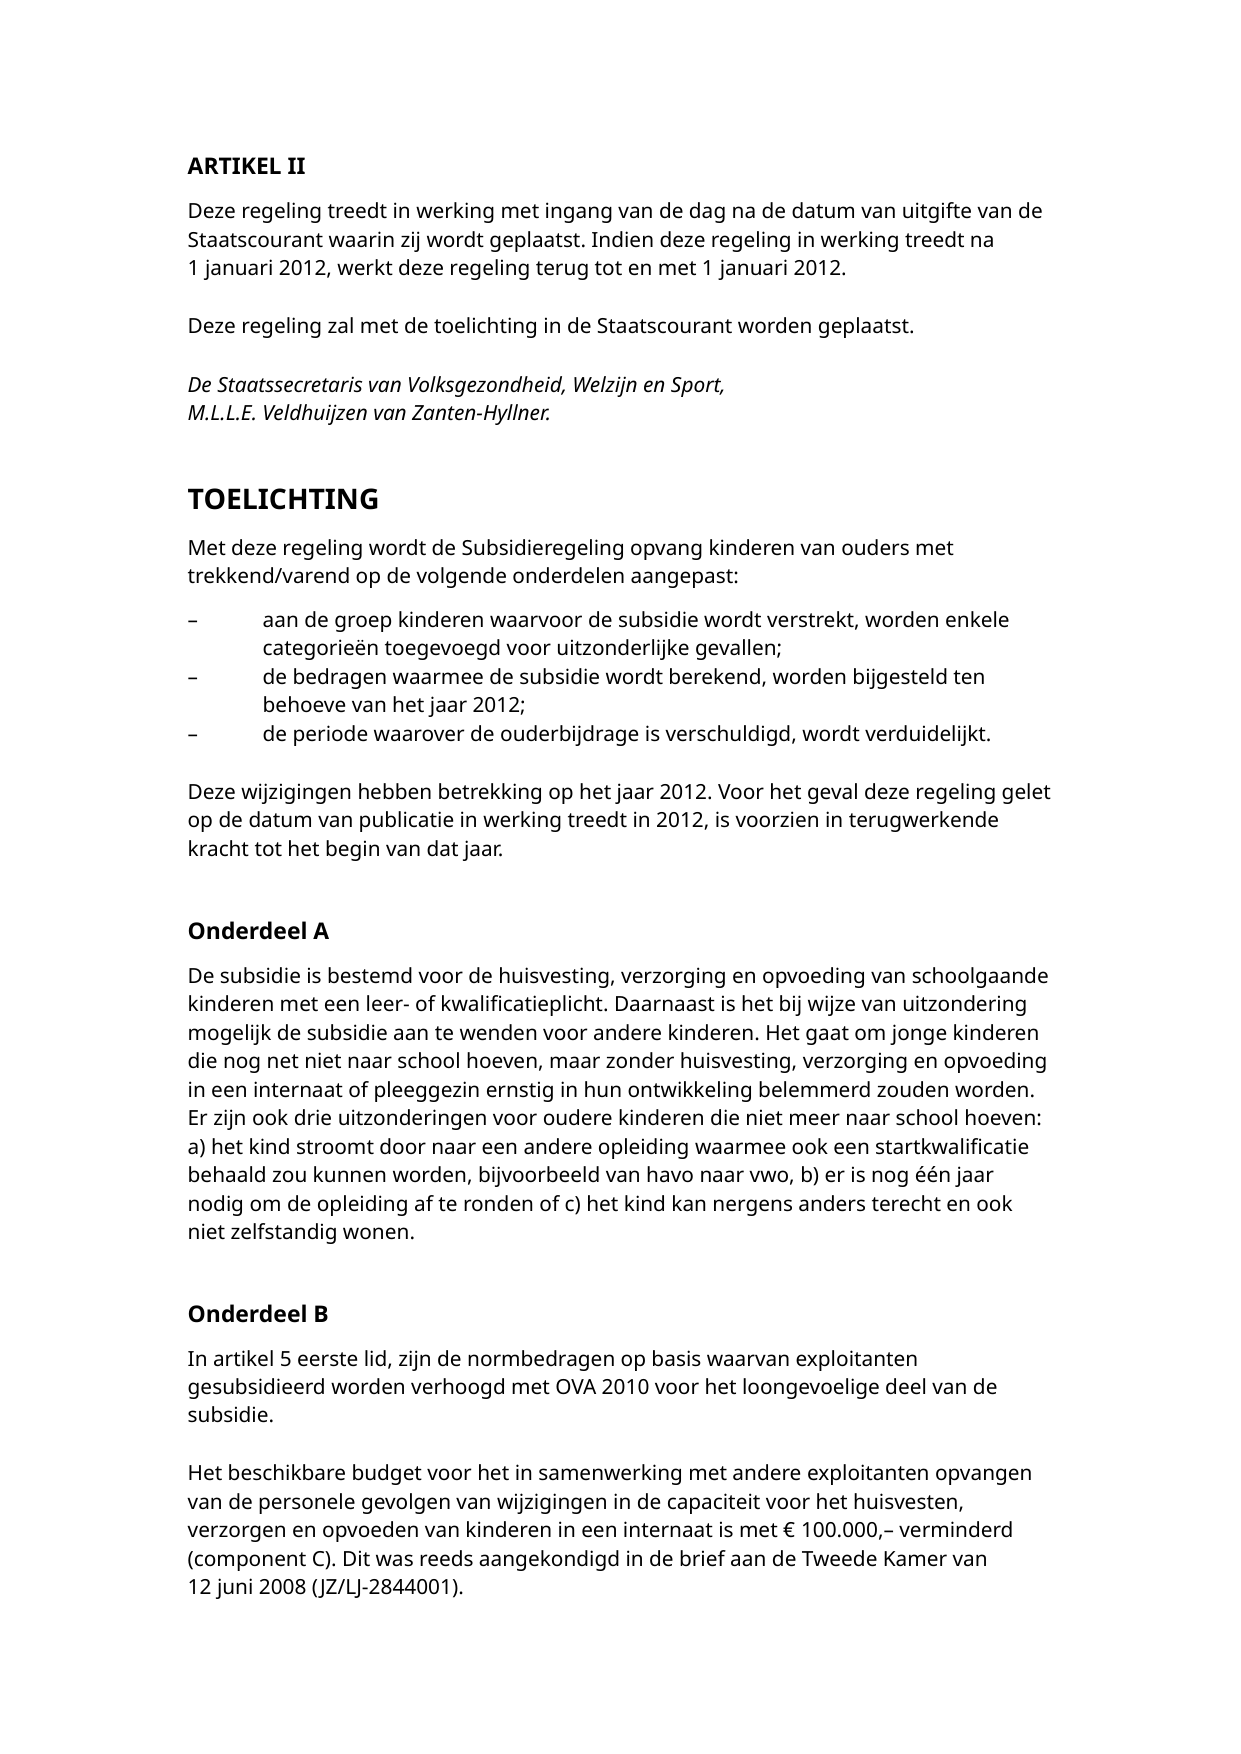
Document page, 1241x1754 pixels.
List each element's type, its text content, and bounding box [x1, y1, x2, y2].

list de periode waarover de ouderbijdrage is verschuldigd, wordt verduidelijkt. [187, 719, 1053, 747]
list de bedragen waarmee de subsidie wordt berekend, worden bijgesteld ten behoeve van het jaar 2012; [187, 662, 1053, 719]
text Deze wijzigingen hebben betrekking op het jaar 2012. Voor het geval deze regeling gelet op de datum van publicatie in werking treedt in 2012, is voorzien in terugwerkende kracht tot het begin van dat jaar. [187, 777, 1053, 862]
subtitle ARTIKEL II [187, 150, 1053, 181]
text De Staatssecretaris van Volksgezondheid, Welzijn en Sport, [187, 370, 1053, 398]
text Met deze regeling wordt de Subsidieregeling opvang kinderen van ouders met trekkend/varend op de volgende onderdelen aangepast: [187, 533, 1053, 590]
text In artikel 5 eerste lid, zijn de normbedragen op basis waarvan exploitanten gesubsidieerd worden verhoogd met OVA 2010 voor het loongevoelige deel van de subsidie. [187, 1344, 1053, 1429]
text Het beschikbare budget voor het in samenwerking met andere exploitanten opvangen van de personele gevolgen van wijzigingen in de capaciteit voor het huisvesten, verzorgen en opvoeden van kinderen in een internaat is met € 100.000,– verminderd (component C). Dit was reeds aangekondigd in de brief aan de Tweede Kamer van 12 juni 2008 (JZ/LJ-2844001). [187, 1458, 1053, 1601]
subtitle Onderdeel B [187, 1297, 1053, 1329]
text De subsidie is bestemd voor de huisvesting, verzorging en opvoeding van schoolgaande kinderen met een leer- of kwalificatieplicht. Daarnaast is het bij wijze van uitzondering mogelijk de subsidie aan te wenden voor andere kinderen. Het gaat om jonge kinderen die nog net niet naar school hoeven, maar zonder huisvesting, verzorging en opvoeding in een internaat of pleeggezin ernstig in hun ontwikkeling belemmerd zouden worden. Er zijn ook drie uitzonderingen voor oudere kinderen die niet meer naar school hoeven: a) het kind stroomt door naar een andere opleiding waarmee ook een startkwalificatie behaald zou kunnen worden, bijvoorbeeld van havo naar vwo, b) er is nog één jaar nodig om de opleiding af te ronden of c) het kind kan nergens anders terecht en ook niet zelfstandig wonen. [187, 961, 1053, 1246]
text Deze regeling treedt in werking met ingang van de dag na de datum van uitgifte van de Staatscourant waarin zij wordt geplaatst. Indien deze regeling in werking treedt na 1 januari 2012, werkt deze regeling terug tot en met 1 januari 2012. [187, 196, 1053, 282]
list aan de groep kinderen waarvoor de subsidie wordt verstrekt, worden enkele categorieën toegevoegd voor uitzonderlijke gevallen; [187, 605, 1053, 662]
subtitle Onderdeel A [187, 915, 1053, 946]
text M.L.L.E. Veldhuijzen van Zanten-Hyllner. [187, 398, 1053, 427]
text Deze regeling zal met de toelichting in de Staatscourant worden geplaatst. [187, 312, 1053, 340]
subtitle TOELICHTING [187, 479, 1053, 518]
